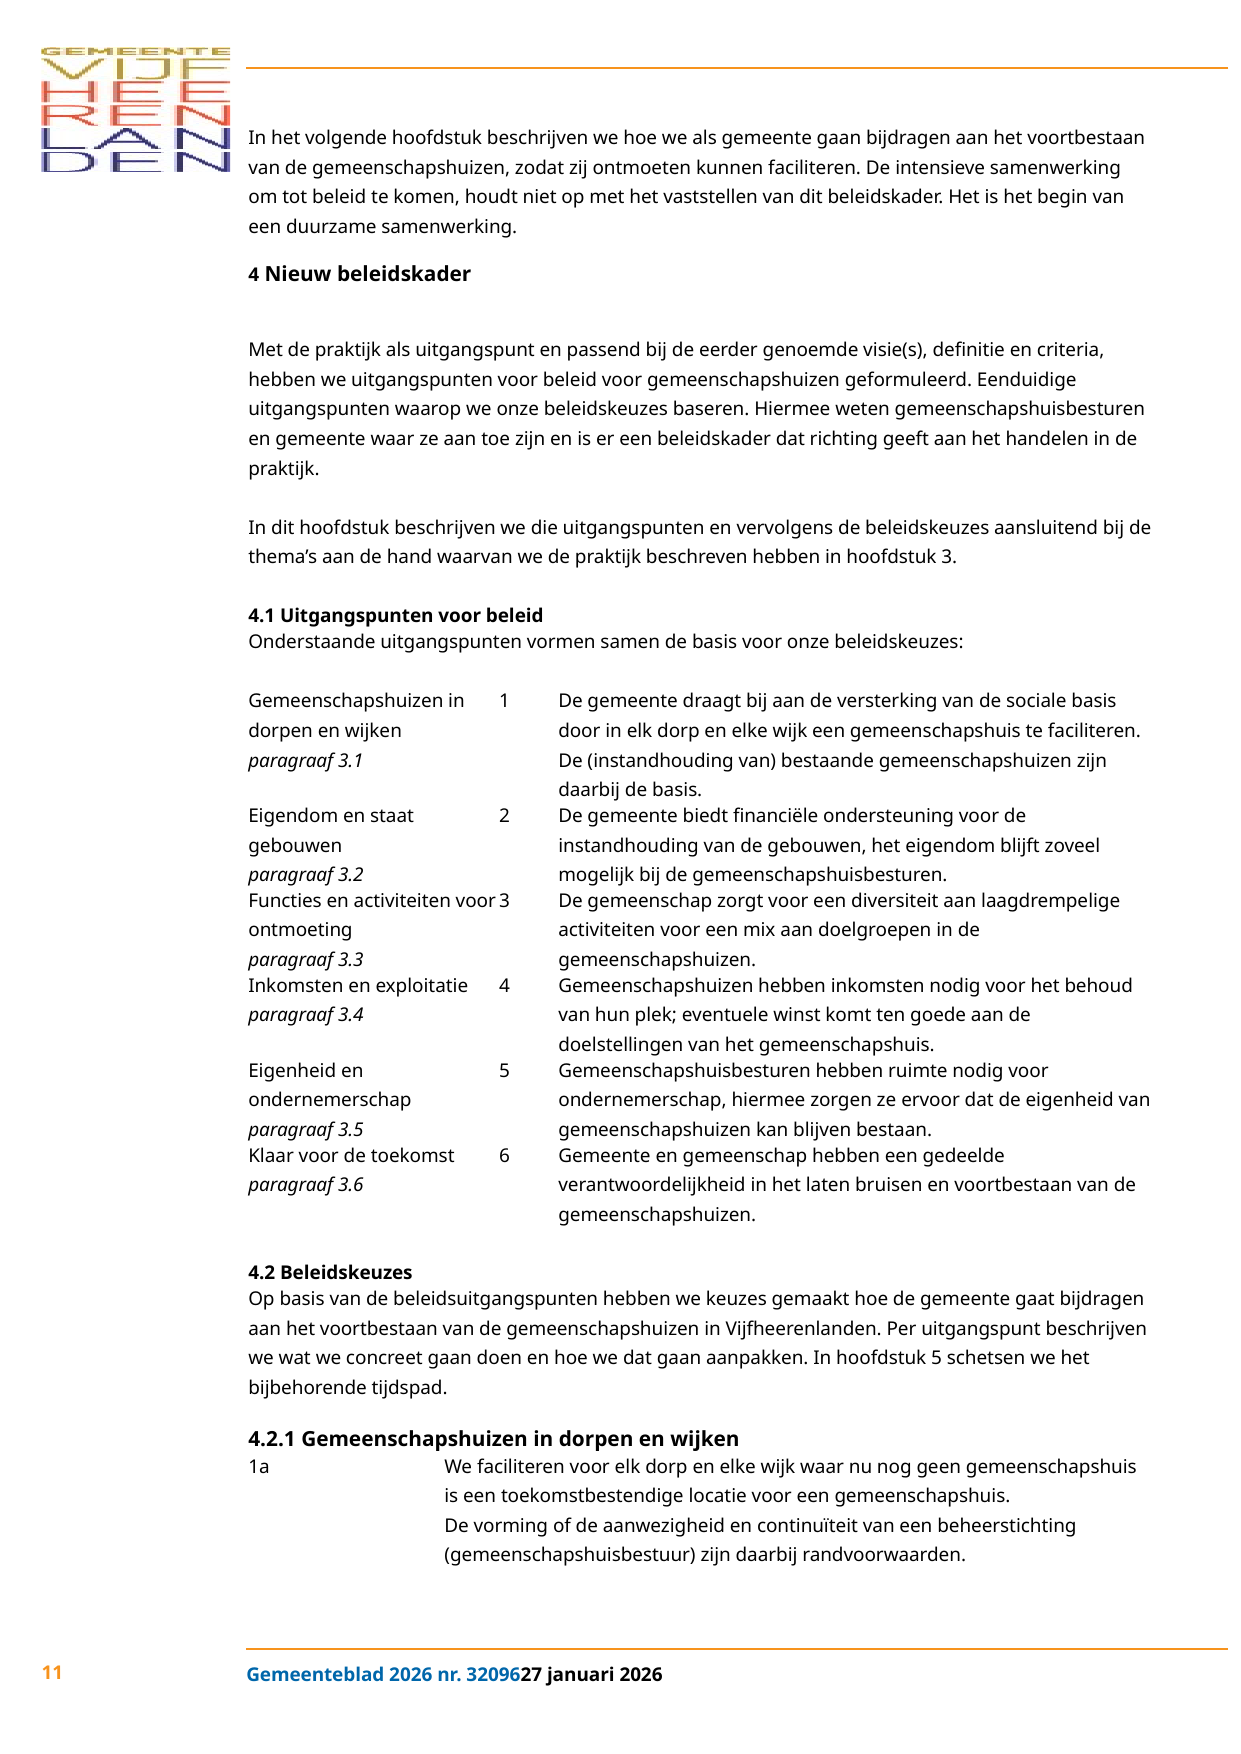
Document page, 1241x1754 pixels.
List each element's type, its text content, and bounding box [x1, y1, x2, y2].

text 4.2.1 Gemeenschapshuizen in dorpen en wijken [248, 1424, 1152, 1453]
text In het volgende hoofdstuk beschrijven we hoe we als gemeente gaan bijdragen aan het voortbestaan van de gemeenschapshuizen, zodat zij ontmoeten kunnen faciliteren. De intensieve samenwerking om tot beleid te komen, houdt niet op met het vaststellen van dit beleidskader. Het is het begin van een duurzame samenwerking. [248, 124, 1152, 239]
table_cell Functies en activiteiten voor ontmoeting paragraaf 3.3 [248, 887, 499, 972]
table_cell Gemeenschapshuisbesturen hebben ruimte nodig voor ondernemerschap, hiermee zorgen ze ervoor dat de eigenheid van gemeenschapshuizen kan blijven bestaan. [499, 1057, 1152, 1142]
table_header We faciliteren voor elk dorp en elke wijk waar nu nog geen gemeenschapshuis is een toekomstbestendige locatie voor een gemeenschapshuis. De vorming of de aanwezigheid en continuïteit van een beheerstichting (gemeenschapshuisbestuur) zijn daarbij randvoorwaarden. [444, 1453, 1152, 1567]
table_cell Klaar voor de toekomst paragraaf 3.6 [248, 1142, 499, 1227]
table_cell Inkomsten en exploitatie paragraaf 3.4 [248, 972, 499, 1057]
picture [41, 47, 231, 172]
text Onderstaande uitgangspunten vormen samen de basis voor onze beleidskeuzes: [248, 628, 1152, 654]
table_cell Gemeenschapshuizen hebben inkomsten nodig voor het behoud van hun plek; eventuele winst komt ten goede aan de doelstellingen van het gemeenschapshuis. [499, 972, 1152, 1057]
table_cell Eigenheid en ondernemerschap paragraaf 3.5 [248, 1057, 499, 1142]
table_header 1a [248, 1453, 444, 1567]
text 4 Nieuw beleidskader [248, 259, 1152, 287]
text Op basis van de beleidsuitgangspunten hebben we keuzes gemaakt hoe de gemeente gaat bijdragen aan het voortbestaan van de gemeenschapshuizen in Vijfheerenlanden. Per uitgangspunt beschrijven we wat we concreet gaan doen en hoe we dat gaan aanpakken. In hoofdstuk 5 schetsen we het bijbehorende tijdspad. [248, 1285, 1152, 1400]
table_cell Eigendom en staat gebouwen paragraaf 3.2 [248, 802, 499, 887]
table_cell De gemeente biedt financiële ondersteuning voor de instandhouding van de gebouwen, het eigendom blijft zoveel mogelijk bij de gemeenschapshuisbesturen. [499, 802, 1152, 887]
table_cell De gemeenschap zorgt voor een diversiteit aan laagdrempelige activiteiten voor een mix aan doelgroepen in de gemeenschapshuizen. [499, 887, 1152, 972]
text 4.2 Beleidskeuzes [248, 1259, 1152, 1285]
text Met de praktijk als uitgangspunt en passend bij de eerder genoemde visie(s), definitie en criteria, hebben we uitgangspunten voor beleid voor gemeenschapshuizen geformuleerd. Eenduidige uitgangspunten waarop we onze beleidskeuzes baseren. Hiermee weten gemeenschapshuisbesturen en gemeente waar ze aan toe zijn en is er een beleidskader dat richting geeft aan het handelen in de praktijk. [248, 336, 1152, 481]
table_header De gemeente draagt bij aan de versterking van de sociale basis door in elk dorp en elke wijk een gemeenschapshuis te faciliteren. De (instandhouding van) bestaande gemeenschapshuizen zijn daarbij de basis. [499, 688, 1152, 802]
text 4.1 Uitgangspunten voor beleid [248, 603, 1152, 628]
text In dit hoofdstuk beschrijven we die uitgangspunten en vervolgens de beleidskeuzes aansluitend bij de thema’s aan de hand waarvan we de praktijk beschreven hebben in hoofdstuk 3. [248, 514, 1152, 569]
table_cell Gemeente en gemeenschap hebben een gedeelde verantwoordelijkheid in het laten bruisen en voortbestaan van de gemeenschapshuizen. [499, 1142, 1152, 1227]
table_header Gemeenschapshuizen in dorpen en wijken paragraaf 3.1 [248, 688, 499, 802]
